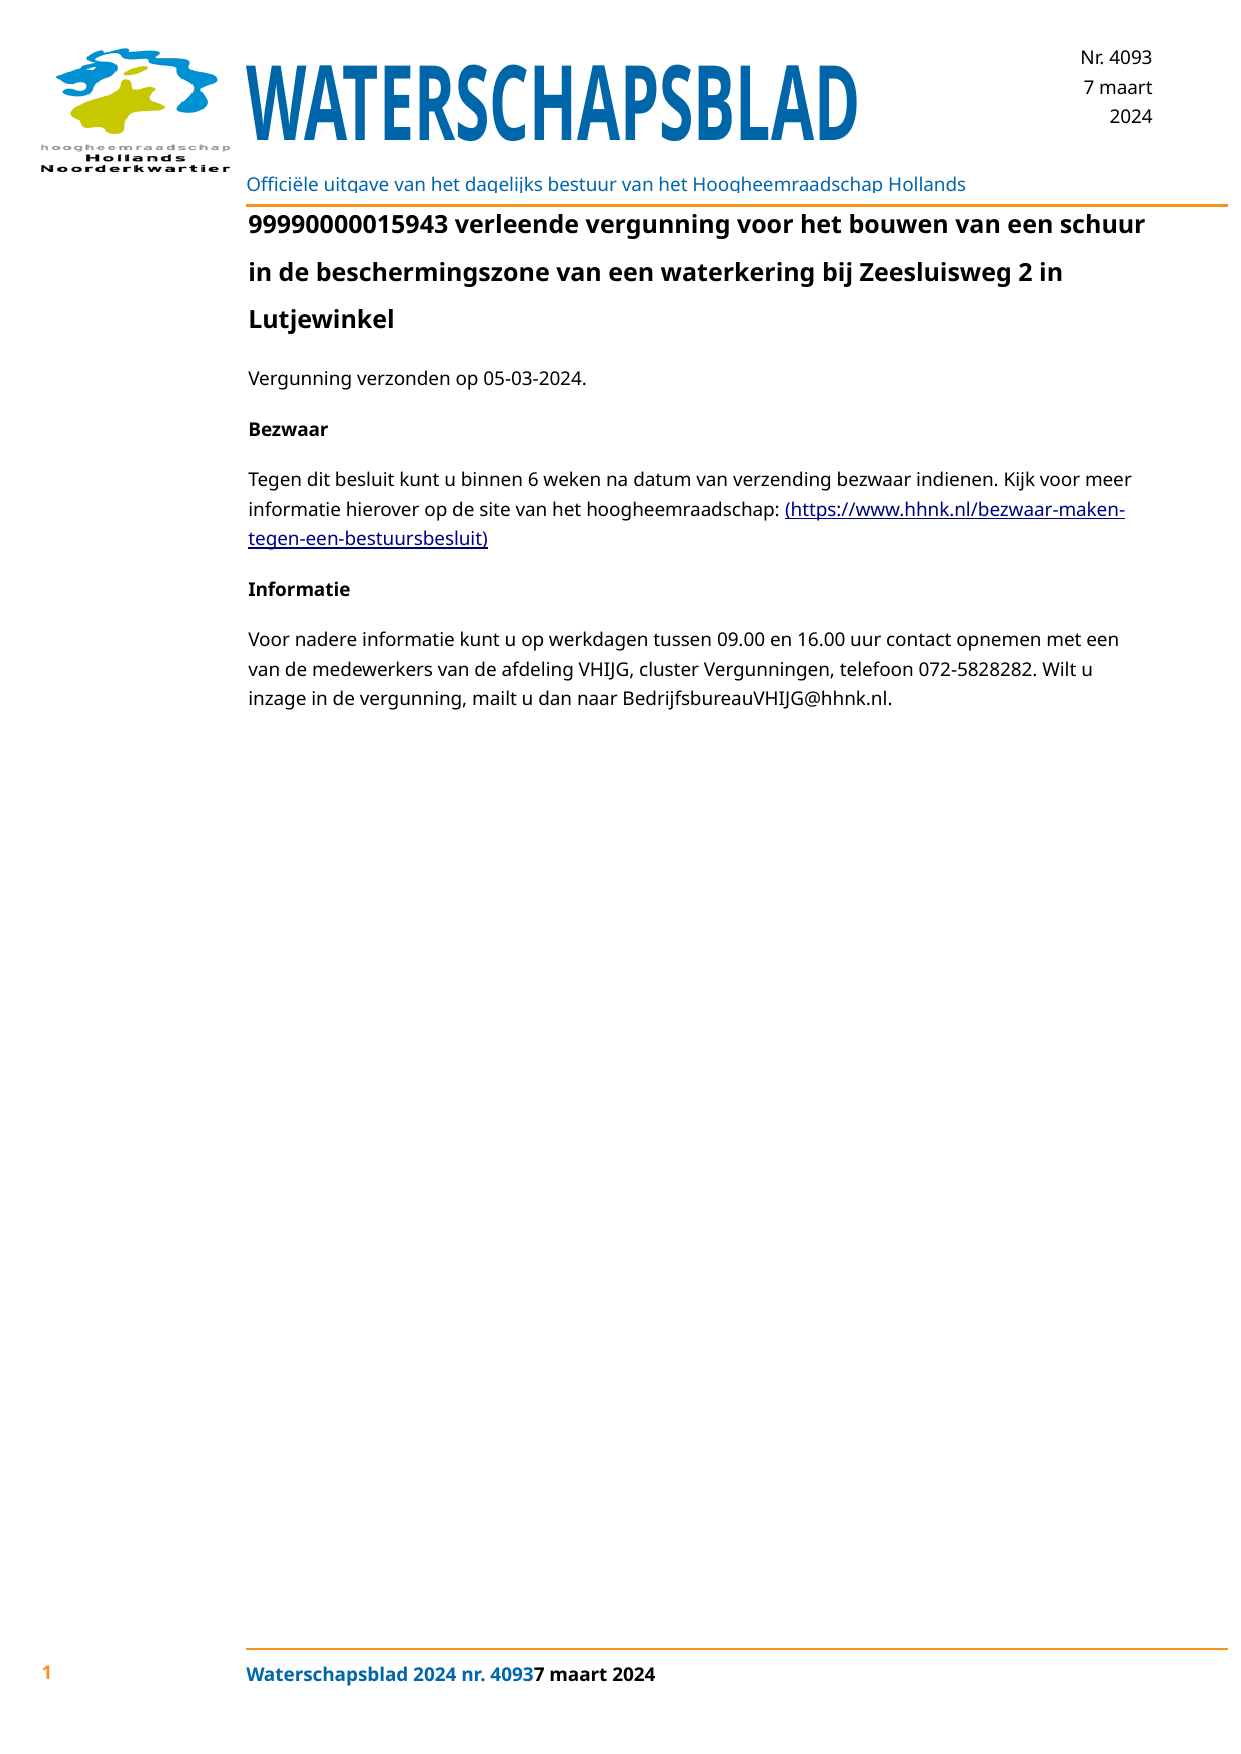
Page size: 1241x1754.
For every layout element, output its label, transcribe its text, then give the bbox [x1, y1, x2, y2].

picture [41, 47, 231, 172]
text Informatie [248, 576, 1152, 602]
text Voor nadere informatie kunt u op werkdagen tussen 09.00 en 16.00 uur contact opnemen met een van de medewerkers van de afdeling VHIJG, cluster Vergunningen, telefoon 072-5828282. Wilt u inzage in de vergunning, mailt u dan naar BedrijfsbureauVHIJG@hhnk.nl. [248, 626, 1152, 711]
text Bezwaar [248, 416, 1152, 442]
text Vergunning verzonden op 05-03-2024. [248, 366, 1152, 391]
text 99990000015943 verleende vergunning voor het bouwen van een schuur in de beschermingszone van een waterkering bij Zeesluisweg 2 in Lutjewinkel [248, 207, 1152, 336]
text Tegen dit besluit kunt u binnen 6 weken na datum van verzending bezwaar indienen. Kijk voor meer informatie hierover op de site van het hoogheemraadschap: (https://www.hhnk.nl/bezwaar-maken-tegen-een-bestuursbesluit) [248, 466, 1152, 551]
